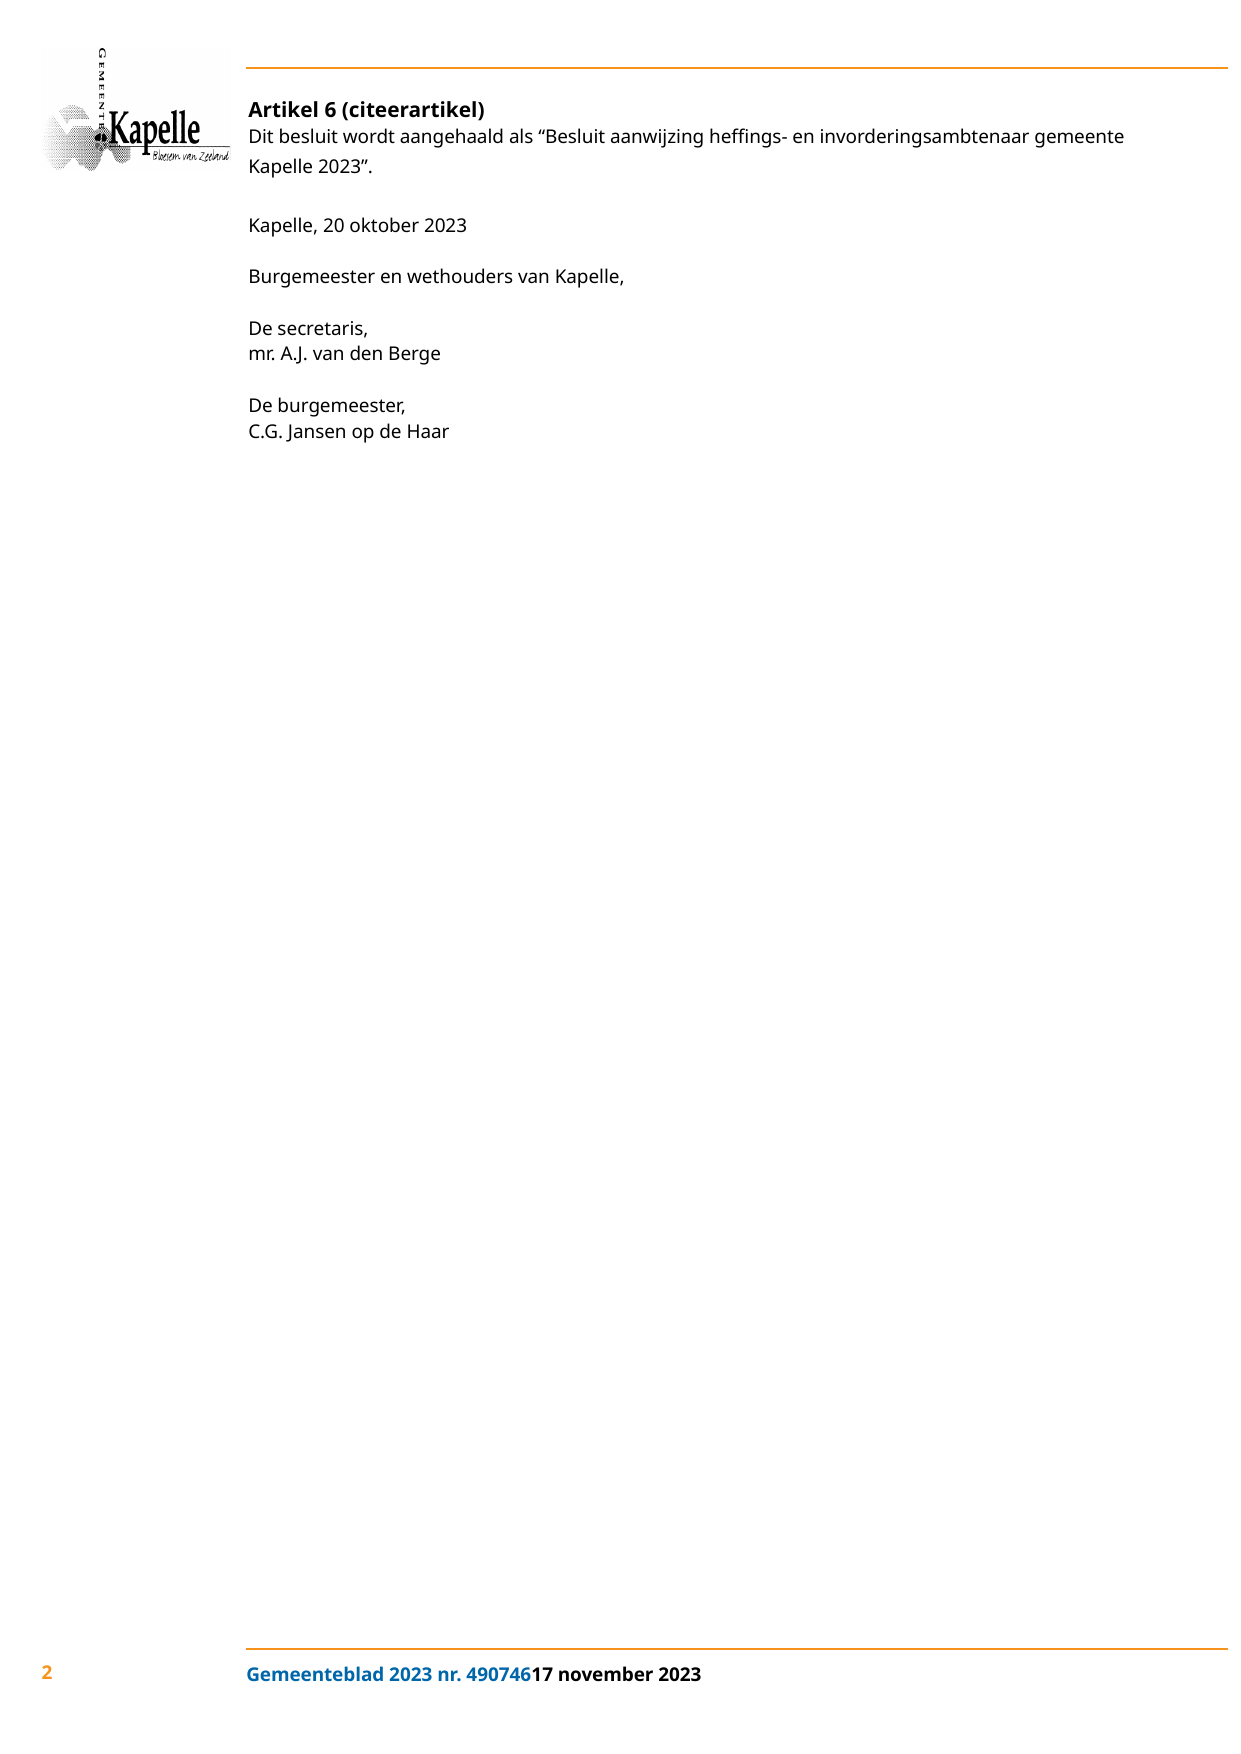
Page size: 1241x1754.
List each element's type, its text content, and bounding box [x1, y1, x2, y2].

text Burgemeester en wethouders van Kapelle, [248, 263, 1152, 289]
text De burgemeester, [248, 392, 1152, 418]
text mr. A.J. van den Berge [248, 341, 1152, 366]
picture [41, 47, 231, 172]
text De secretaris, [248, 315, 1152, 341]
text Artikel 6 (citeerartikel) [248, 95, 1152, 123]
text C.G. Jansen op de Haar [248, 418, 1152, 443]
text Kapelle, 20 oktober 2023 [248, 212, 1152, 238]
text Dit besluit wordt aangehaald als “Besluit aanwijzing heffings- en invorderingsambtenaar gemeente Kapelle 2023”. [248, 123, 1152, 178]
